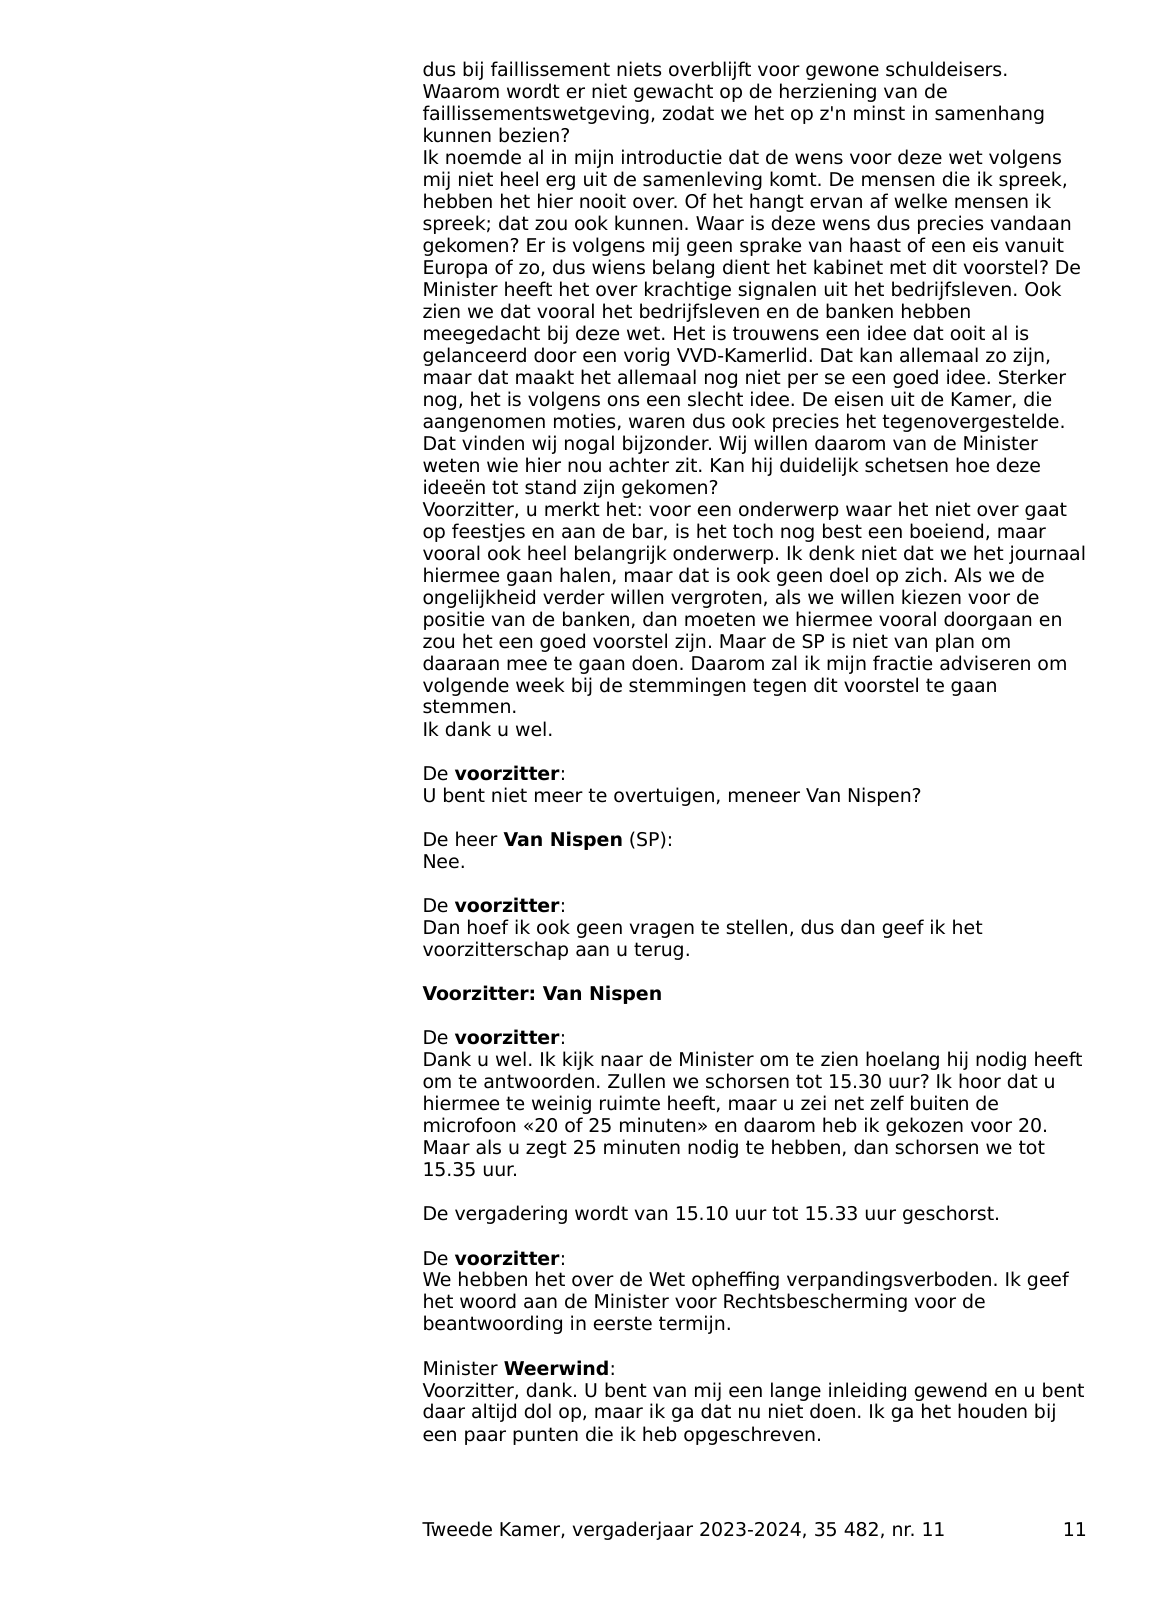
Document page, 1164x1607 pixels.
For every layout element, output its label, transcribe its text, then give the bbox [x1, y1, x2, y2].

text Dank u wel. Ik kijk naar de Minister om te zien hoelang hij nodig heeft om te antwoorden. Zullen we schorsen tot 15.30 uur? Ik hoor dat u hiermee te weinig ruimte heeft, maar u zei net zelf buiten de microfoon «20 of 25 minuten» en daarom heb ik gekozen voor 20. Maar als u zegt 25 minuten nodig te hebben, dan schorsen we tot 15.35 uur. [422, 1049, 1087, 1181]
text De voorzitter: [422, 1027, 1087, 1049]
text De voorzitter: [422, 763, 1087, 784]
text Ik dank u wel. [422, 718, 1087, 740]
text Voorzitter, u merkt het: voor een onderwerp waar het niet over gaat op feestjes en aan de bar, is het toch nog best een boeiend, maar vooral ook heel belangrijk onderwerp. Ik denk niet dat we het journaal hiermee gaan halen, maar dat is ook geen doel op zich. Als we de ongelijkheid verder willen vergroten, als we willen kiezen voor de positie van de banken, dan moeten we hiermee vooral doorgaan en zou het een goed voorstel zijn. Maar de SP is niet van plan om daaraan mee te gaan doen. Daarom zal ik mijn fractie adviseren om volgende week bij de stemmingen tegen dit voorstel te gaan stemmen. [422, 499, 1087, 718]
text Minister Weerwind: [422, 1357, 1087, 1379]
text De voorzitter: [422, 1247, 1087, 1269]
text Voorzitter, dank. U bent van mij een lange inleiding gewend en u bent daar altijd dol op, maar ik ga dat nu niet doen. Ik ga het houden bij een paar punten die ik heb opgeschreven. [422, 1379, 1087, 1445]
text We hebben het over de Wet opheffing verpandingsverboden. Ik geef het woord aan de Minister voor Rechtsbescherming voor de beantwoording in eerste termijn. [422, 1269, 1087, 1335]
subtitle Voorzitter: Van Nispen [422, 983, 1087, 1005]
text Dan hoef ik ook geen vragen te stellen, dus dan geef ik het voorzitterschap aan u terug. [422, 917, 1087, 961]
text Nee. [422, 851, 1087, 873]
text U bent niet meer te overtuigen, meneer Van Nispen? [422, 784, 1087, 807]
text De voorzitter: [422, 895, 1087, 917]
text Ik noemde al in mijn introductie dat de wens voor deze wet volgens mij niet heel erg uit de samenleving komt. De mensen die ik spreek, hebben het hier nooit over. Of het hangt ervan af welke mensen ik spreek; dat zou ook kunnen. Waar is deze wens dus precies vandaan gekomen? Er is volgens mij geen sprake van haast of een eis vanuit Europa of zo, dus wiens belang dient het kabinet met dit voorstel? De Minister heeft het over krachtige signalen uit het bedrijfsleven. Ook zien we dat vooral het bedrijfsleven en de banken hebben meegedacht bij deze wet. Het is trouwens een idee dat ooit al is gelanceerd door een vorig VVD-Kamerlid. Dat kan allemaal zo zijn, maar dat maakt het allemaal nog niet per se een goed idee. Sterker nog, het is volgens ons een slecht idee. De eisen uit de Kamer, die aangenomen moties, waren dus ook precies het tegenovergestelde. Dat vinden wij nogal bijzonder. Wij willen daarom van de Minister weten wie hier nou achter zit. Kan hij duidelijk schetsen hoe deze ideeën tot stand zijn gekomen? [422, 147, 1087, 499]
text De heer Van Nispen (SP): [422, 829, 1087, 851]
text De vergadering wordt van 15.10 uur tot 15.33 uur geschorst. [422, 1203, 1087, 1225]
text dus bij faillissement niets overblijft voor gewone schuldeisers. Waarom wordt er niet gewacht op de herziening van de faillissementswetgeving, zodat we het op z'n minst in samenhang kunnen bezien? [422, 59, 1087, 147]
